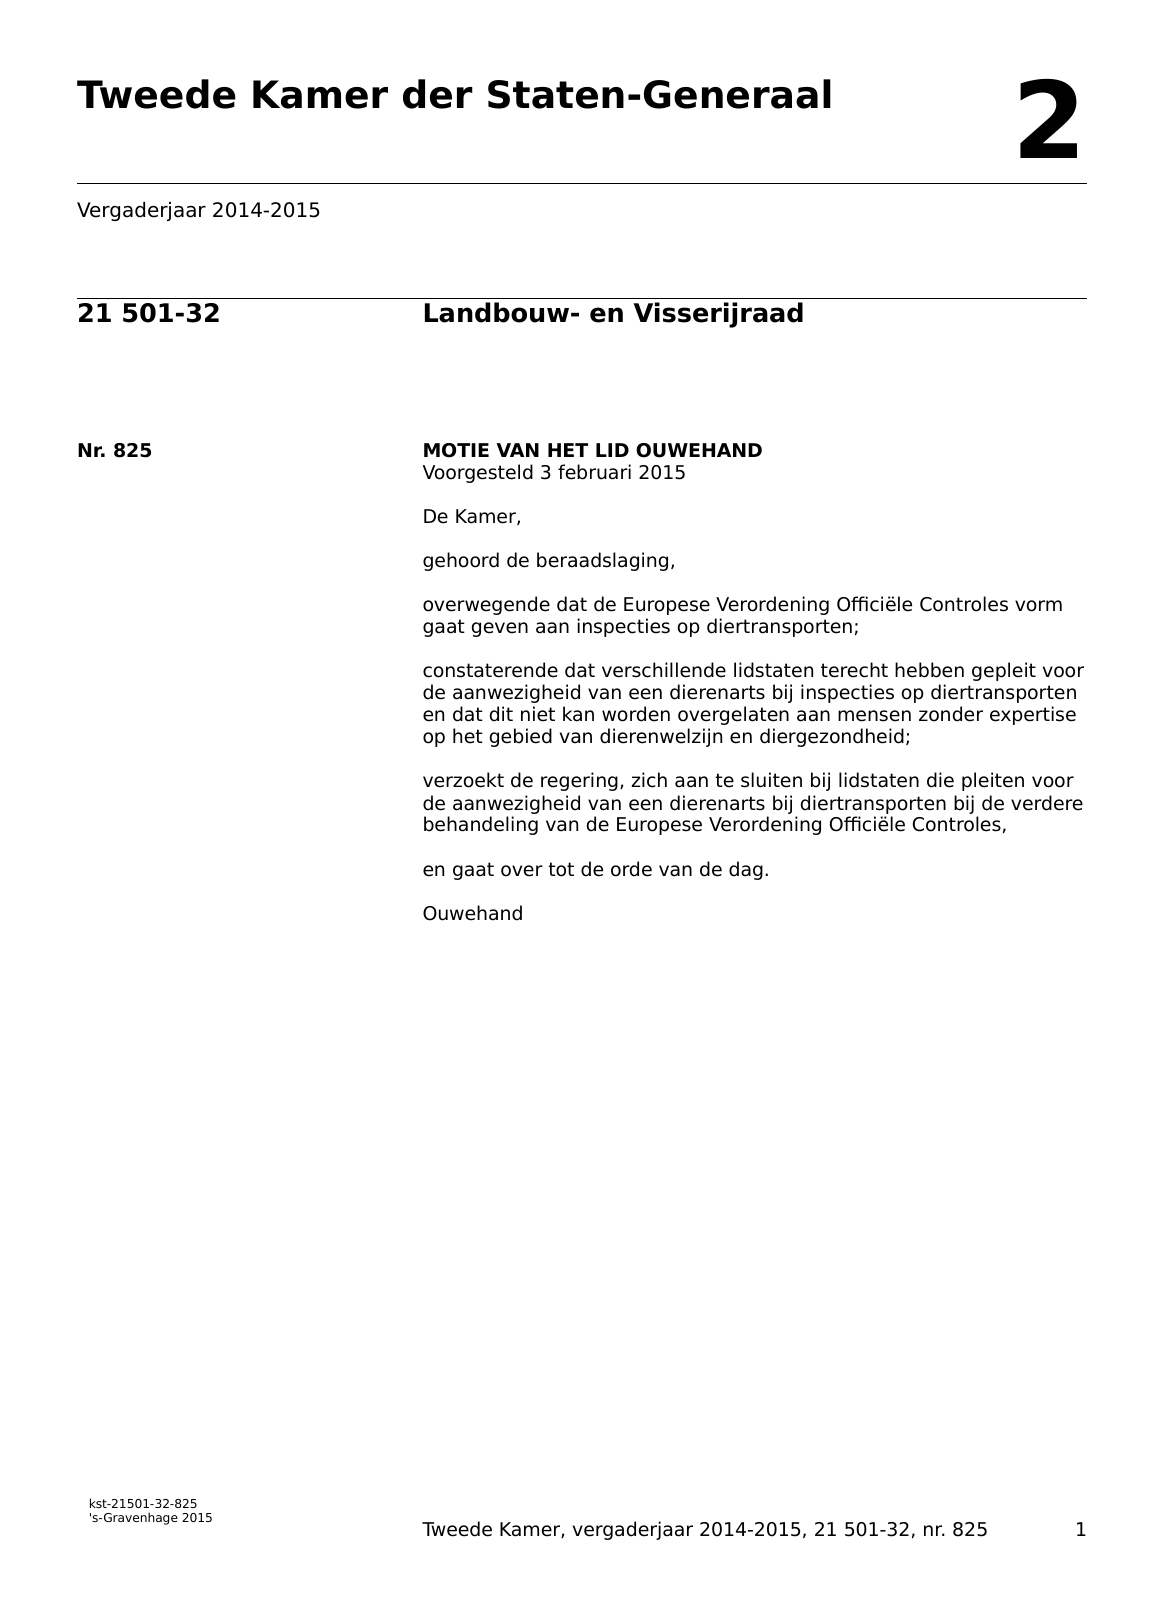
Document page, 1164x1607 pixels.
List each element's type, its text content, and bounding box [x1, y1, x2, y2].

table_header Tweede Kamer der Staten-Generaal [77, 59, 886, 183]
text overwegende dat de Europese Verordening Officiële Controles vorm gaat geven aan inspecties op diertransporten; [422, 594, 1087, 638]
text 's-Gravenhage 2015 [88, 1511, 323, 1525]
text verzoekt de regering, zich aan te sluiten bij lidstaten die pleiten voor de aanwezigheid van een dierenarts bij diertransporten bij de verdere behandeling van de Europese Verordening Officiële Controles, [422, 770, 1087, 836]
table_cell Vergaderjaar 2014-2015 [77, 184, 1087, 298]
text Voorgesteld 3 februari 2015 [422, 462, 1087, 484]
table_header 2 [886, 59, 1087, 183]
text en gaat over tot de orde van de dag. [422, 858, 1087, 881]
text kst-21501-32-825 [88, 1497, 323, 1511]
subtitle Nr. 825 MOTIE VAN HET LID OUWEHAND [77, 440, 1087, 462]
text De Kamer, [422, 506, 1087, 528]
text gehoord de beraadslaging, [422, 550, 1087, 572]
subtitle 21 501-32 Landbouw- en Visserijraad [77, 299, 1087, 329]
text constaterende dat verschillende lidstaten terecht hebben gepleit voor de aanwezigheid van een dierenarts bij inspecties op diertransporten en dat dit niet kan worden overgelaten aan mensen zonder expertise op het gebied van dierenwelzijn en diergezondheid; [422, 660, 1087, 748]
text Ouwehand [422, 903, 1087, 925]
